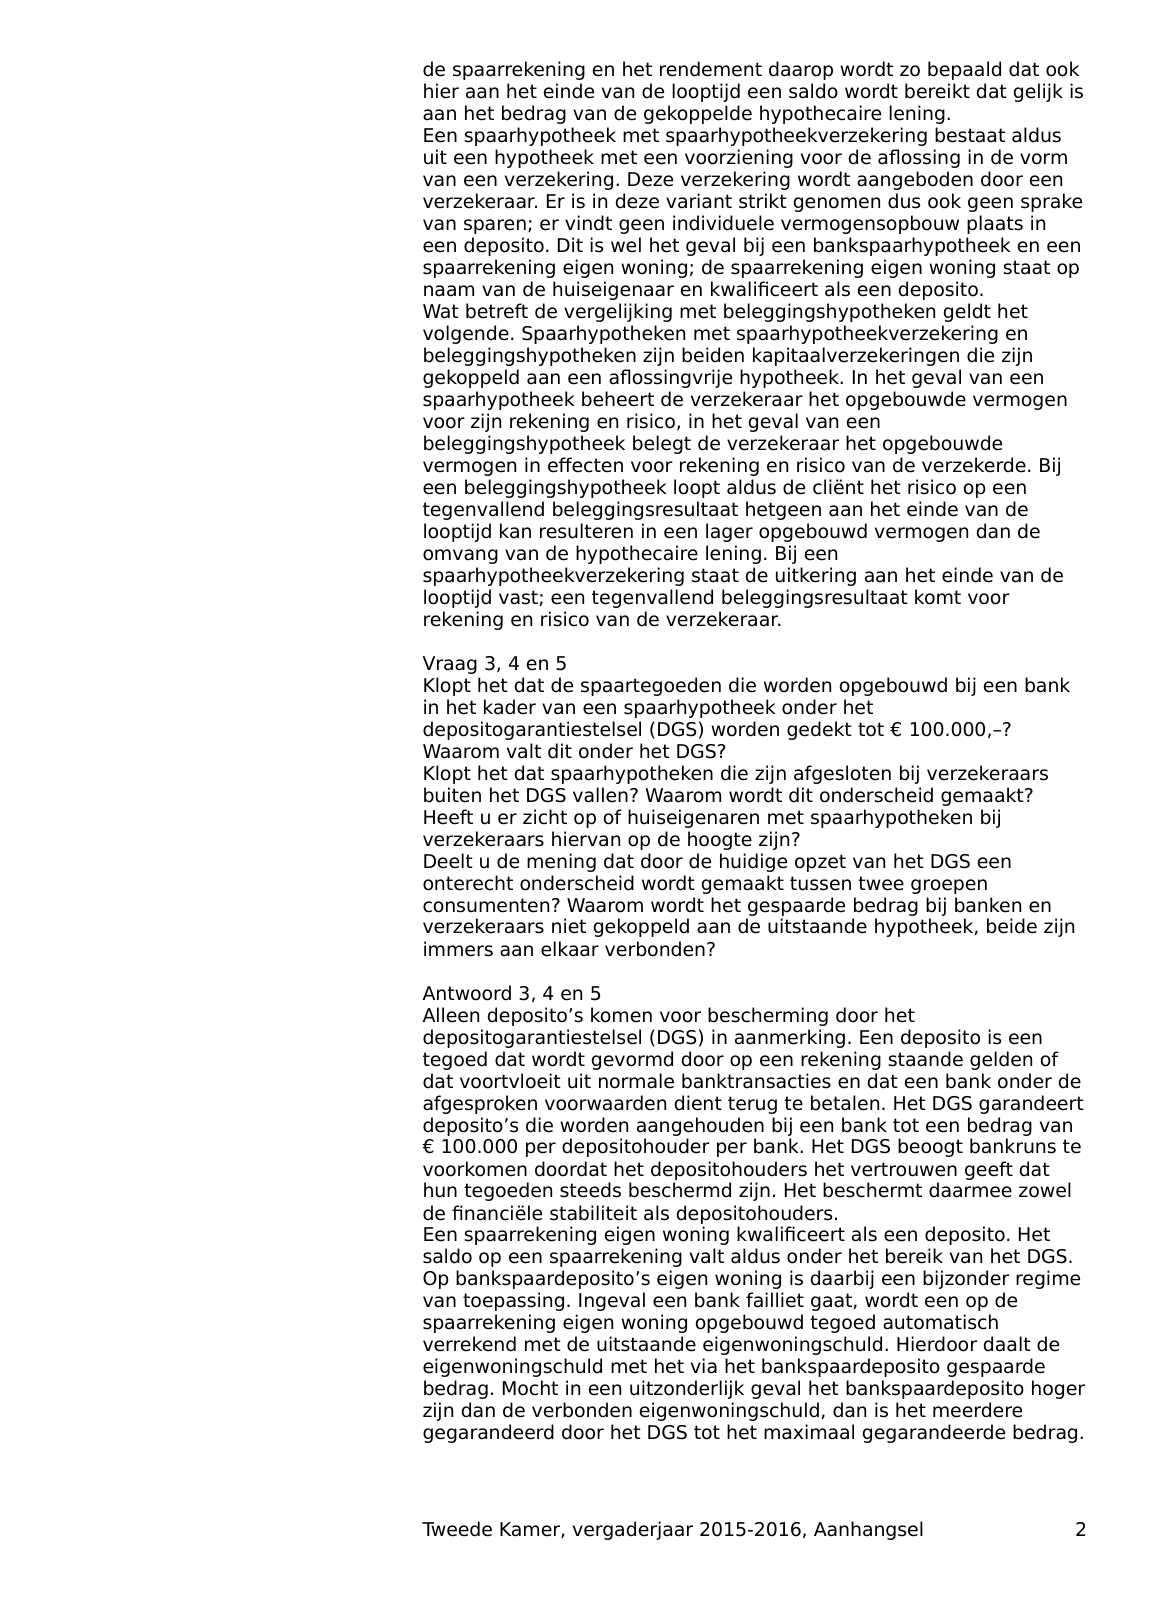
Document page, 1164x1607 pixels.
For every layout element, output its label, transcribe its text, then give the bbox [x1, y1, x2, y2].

text Alleen deposito’s komen voor bescherming door het depositogarantiestelsel (DGS) in aanmerking. Een deposito is een tegoed dat wordt gevormd door op een rekening staande gelden of dat voortvloeit uit normale banktransacties en dat een bank onder de afgesproken voorwaarden dient terug te betalen. Het DGS garandeert deposito’s die worden aangehouden bij een bank tot een bedrag van € 100.000 per depositohouder per bank. Het DGS beoogt bankruns te voorkomen doordat het depositohouders het vertrouwen geeft dat hun tegoeden steeds beschermd zijn. Het beschermt daarmee zowel de financiële stabiliteit als depositohouders. [422, 1004, 1087, 1224]
text Een spaarrekening eigen woning kwalificeert als een deposito. Het saldo op een spaarrekening valt aldus onder het bereik van het DGS. Op bankspaardeposito’s eigen woning is daarbij een bijzonder regime van toepassing. Ingeval een bank failliet gaat, wordt een op de spaarrekening eigen woning opgebouwd tegoed automatisch verrekend met de uitstaande eigenwoningschuld. Hierdoor daalt de eigenwoningschuld met het via het bankspaardeposito gespaarde bedrag. Mocht in een uitzonderlijk geval het bankspaardeposito hoger zijn dan de verbonden eigenwoningschuld, dan is het meerdere gegarandeerd door het DGS tot het maximaal gegarandeerde bedrag. [422, 1224, 1087, 1444]
text Vraag 3, 4 en 5 [422, 653, 1087, 675]
text de spaarrekening en het rendement daarop wordt zo bepaald dat ook hier aan het einde van de looptijd een saldo wordt bereikt dat gelijk is aan het bedrag van de gekoppelde hypothecaire lening. [422, 59, 1087, 125]
text Klopt het dat spaarhypotheken die zijn afgesloten bij verzekeraars buiten het DGS vallen? Waarom wordt dit onderscheid gemaakt? Heeft u er zicht op of huiseigenaren met spaarhypotheken bij verzekeraars hiervan op de hoogte zijn? [422, 763, 1087, 851]
text Deelt u de mening dat door de huidige opzet van het DGS een onterecht onderscheid wordt gemaakt tussen twee groepen consumenten? Waarom wordt het gespaarde bedrag bij banken en verzekeraars niet gekoppeld aan de uitstaande hypotheek, beide zijn immers aan elkaar verbonden? [422, 851, 1087, 960]
text Antwoord 3, 4 en 5 [422, 983, 1087, 1004]
text Wat betreft de vergelijking met beleggingshypotheken geldt het volgende. Spaarhypotheken met spaarhypotheekverzekering en beleggingshypotheken zijn beiden kapitaalverzekeringen die zijn gekoppeld aan een aflossingvrije hypotheek. In het geval van een spaarhypotheek beheert de verzekeraar het opgebouwde vermogen voor zijn rekening en risico, in het geval van een beleggingshypotheek belegt de verzekeraar het opgebouwde vermogen in effecten voor rekening en risico van de verzekerde. Bij een beleggingshypotheek loopt aldus de cliënt het risico op een tegenvallend beleggingsresultaat hetgeen aan het einde van de looptijd kan resulteren in een lager opgebouwd vermogen dan de omvang van de hypothecaire lening. Bij een spaarhypotheekverzekering staat de uitkering aan het einde van de looptijd vast; een tegenvallend beleggingsresultaat komt voor rekening en risico van de verzekeraar. [422, 301, 1087, 631]
text Een spaarhypotheek met spaarhypotheekverzekering bestaat aldus uit een hypotheek met een voorziening voor de aflossing in de vorm van een verzekering. Deze verzekering wordt aangeboden door een verzekeraar. Er is in deze variant strikt genomen dus ook geen sprake van sparen; er vindt geen individuele vermogensopbouw plaats in een deposito. Dit is wel het geval bij een bankspaarhypotheek en een spaarrekening eigen woning; de spaarrekening eigen woning staat op naam van de huiseigenaar en kwalificeert als een deposito. [422, 125, 1087, 301]
text Klopt het dat de spaartegoeden die worden opgebouwd bij een bank in het kader van een spaarhypotheek onder het depositogarantiestelsel (DGS) worden gedekt tot € 100.000,–? Waarom valt dit onder het DGS? [422, 675, 1087, 763]
